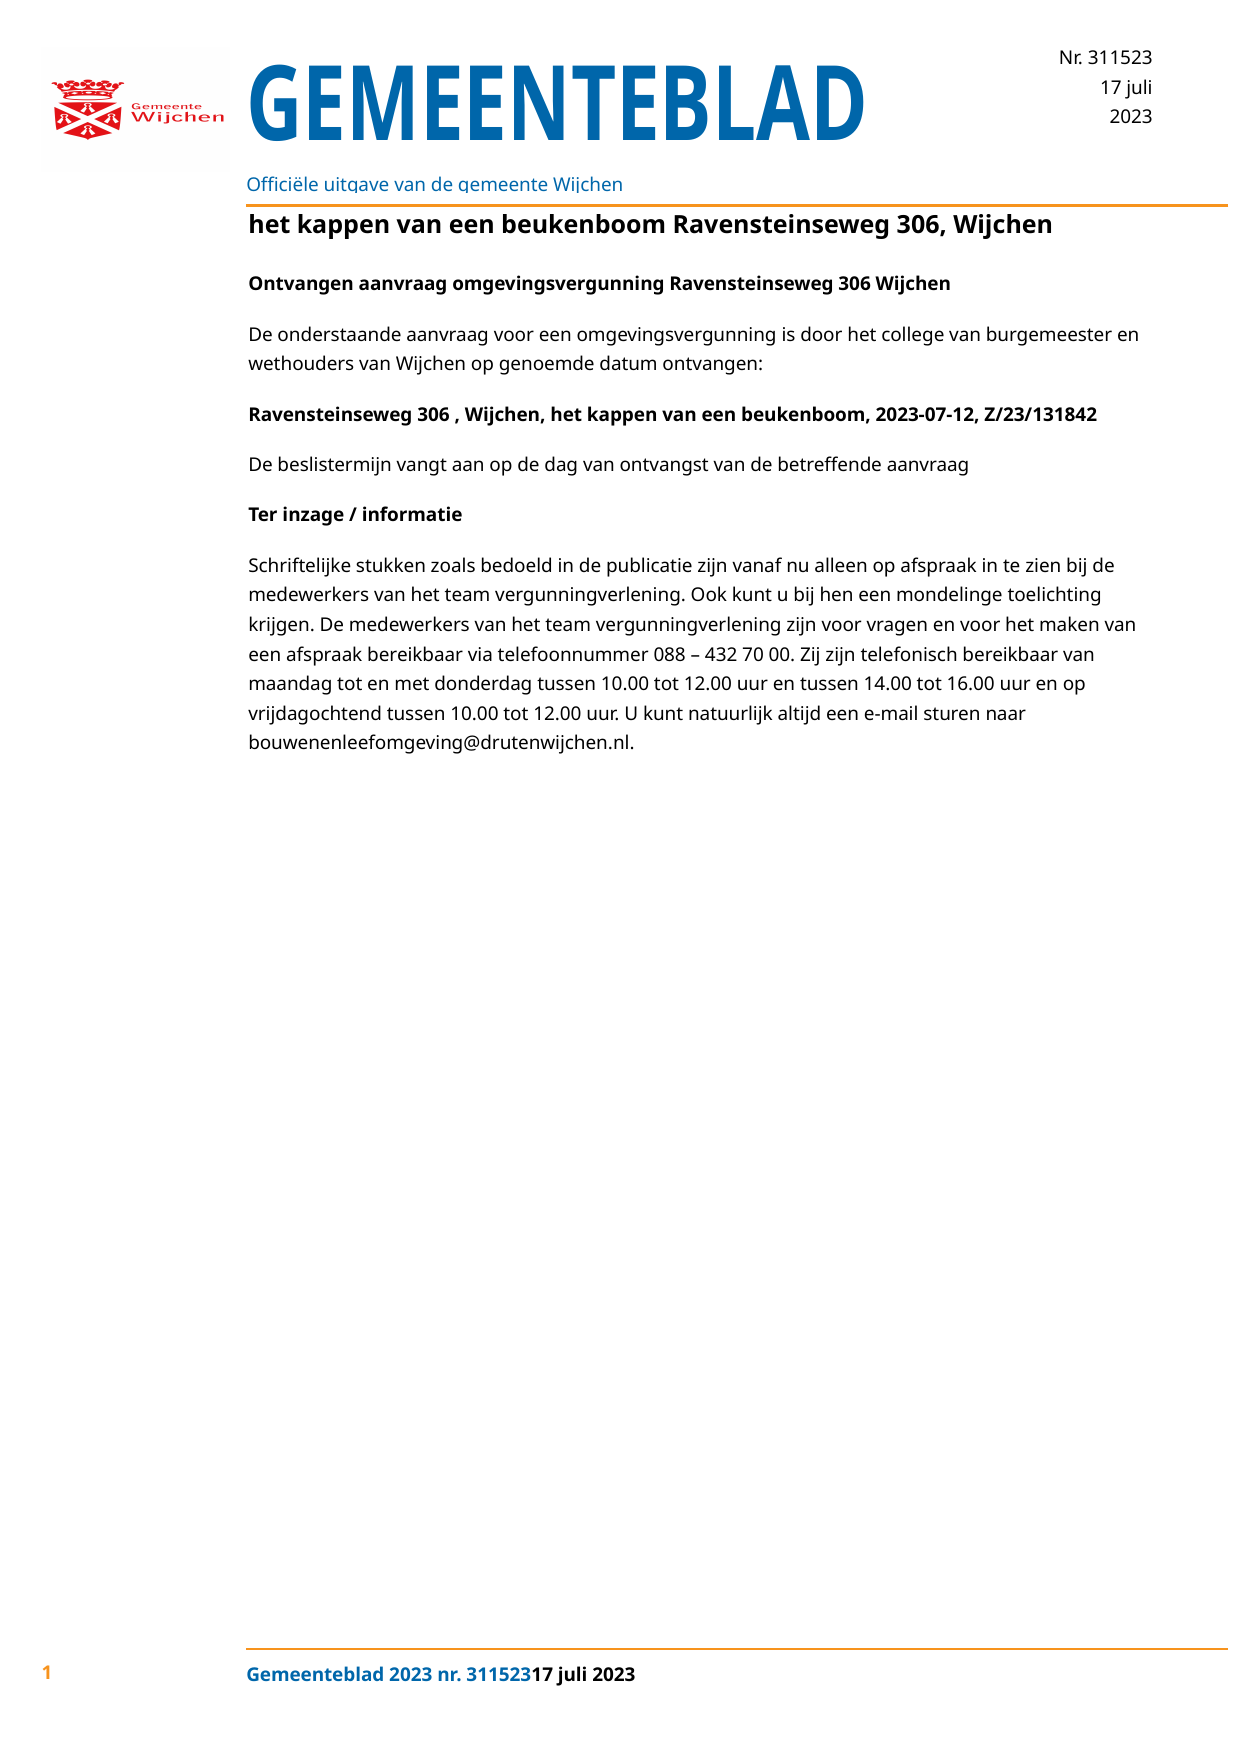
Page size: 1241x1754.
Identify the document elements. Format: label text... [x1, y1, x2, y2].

text Ontvangen aanvraag omgevingsvergunning Ravensteinseweg 306 Wijchen [248, 270, 1152, 296]
text De beslistermijn vangt aan op de dag van ontvangst van de betreffende aanvraag [248, 451, 1152, 477]
text Ravensteinseweg 306 , Wijchen, het kappen van een beukenboom, 2023-07-12, Z/23/131842 [248, 401, 1152, 426]
picture [41, 47, 231, 172]
text De onderstaande aanvraag voor een omgevingsvergunning is door het college van burgemeester en wethouders van Wijchen op genoemde datum ontvangen: [248, 321, 1152, 376]
text het kappen van een beukenboom Ravensteinseweg 306, Wijchen [248, 207, 1152, 241]
text Schriftelijke stukken zoals bedoeld in de publicatie zijn vanaf nu alleen op afspraak in te zien bij de medewerkers van het team vergunningverlening. Ook kunt u bij hen een mondelinge toelichting krijgen. De medewerkers van het team vergunningverlening zijn voor vragen en voor het maken van een afspraak bereikbaar via telefoonnummer 088 – 432 70 00. Zij zijn telefonisch bereikbaar van maandag tot en met donderdag tussen 10.00 tot 12.00 uur en tussen 14.00 tot 16.00 uur en op vrijdagochtend tussen 10.00 tot 12.00 uur. U kunt natuurlijk altijd een e-mail sturen naar bouwenenleefomgeving@drutenwijchen.nl. [248, 552, 1152, 755]
text Ter inzage / informatie [248, 502, 1152, 527]
